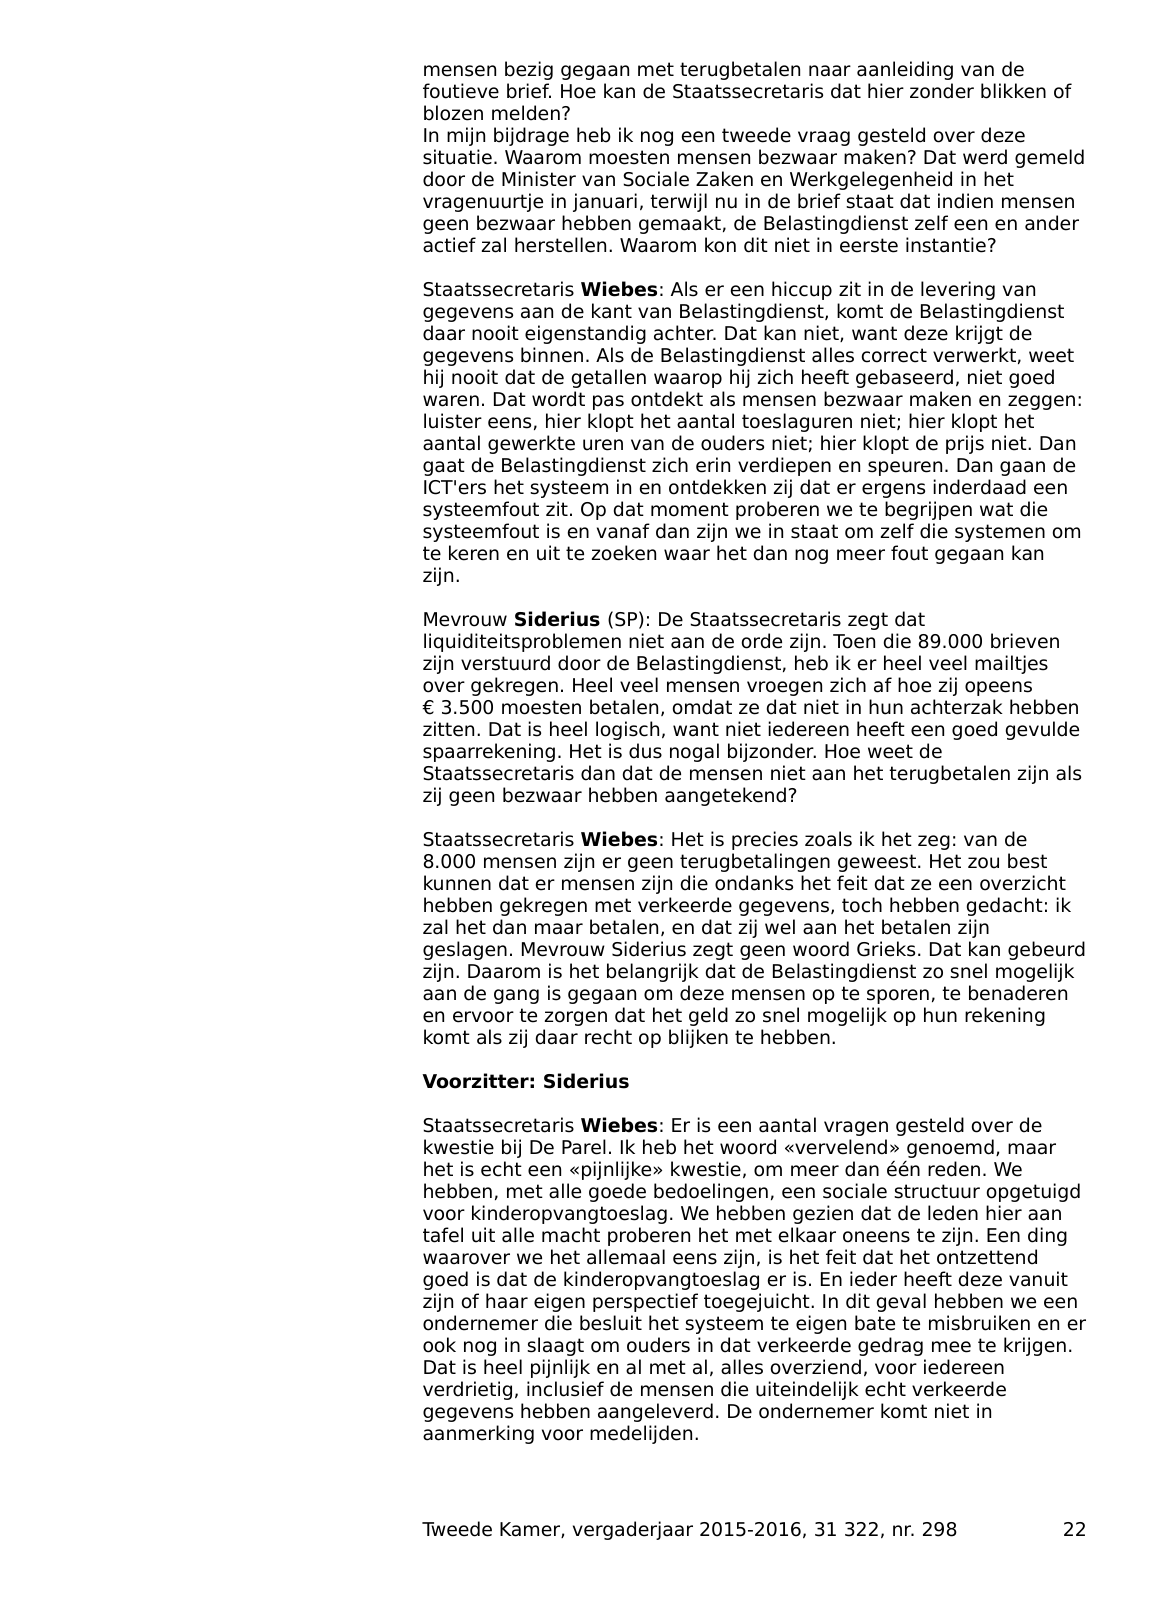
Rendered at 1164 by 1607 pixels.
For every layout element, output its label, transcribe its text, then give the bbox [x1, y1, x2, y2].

subtitle Voorzitter: Siderius [422, 1071, 1087, 1093]
text Staatssecretaris Wiebes: Als er een hiccup zit in de levering van gegevens aan de kant van Belastingdienst, komt de Belastingdienst daar nooit eigenstandig achter. Dat kan niet, want deze krijgt de gegevens binnen. Als de Belastingdienst alles correct verwerkt, weet hij nooit dat de getallen waarop hij zich heeft gebaseerd, niet goed waren. Dat wordt pas ontdekt als mensen bezwaar maken en zeggen: luister eens, hier klopt het aantal toeslaguren niet; hier klopt het aantal gewerkte uren van de ouders niet; hier klopt de prijs niet. Dan gaat de Belastingdienst zich erin verdiepen en speuren. Dan gaan de ICT'ers het systeem in en ontdekken zij dat er ergens inderdaad een systeemfout zit. Op dat moment proberen we te begrijpen wat die systeemfout is en vanaf dan zijn we in staat om zelf die systemen om te keren en uit te zoeken waar het dan nog meer fout gegaan kan zijn. [422, 279, 1087, 587]
text In mijn bijdrage heb ik nog een tweede vraag gesteld over deze situatie. Waarom moesten mensen bezwaar maken? Dat werd gemeld door de Minister van Sociale Zaken en Werkgelegenheid in het vragenuurtje in januari, terwijl nu in de brief staat dat indien mensen geen bezwaar hebben gemaakt, de Belastingdienst zelf een en ander actief zal herstellen. Waarom kon dit niet in eerste instantie? [422, 125, 1087, 257]
text Staatssecretaris Wiebes: Het is precies zoals ik het zeg: van de 8.000 mensen zijn er geen terugbetalingen geweest. Het zou best kunnen dat er mensen zijn die ondanks het feit dat ze een overzicht hebben gekregen met verkeerde gegevens, toch hebben gedacht: ik zal het dan maar betalen, en dat zij wel aan het betalen zijn geslagen. Mevrouw Siderius zegt geen woord Grieks. Dat kan gebeurd zijn. Daarom is het belangrijk dat de Belastingdienst zo snel mogelijk aan de gang is gegaan om deze mensen op te sporen, te benaderen en ervoor te zorgen dat het geld zo snel mogelijk op hun rekening komt als zij daar recht op blijken te hebben. [422, 829, 1087, 1049]
text mensen bezig gegaan met terugbetalen naar aanleiding van de foutieve brief. Hoe kan de Staatssecretaris dat hier zonder blikken of blozen melden? [422, 59, 1087, 125]
text Staatssecretaris Wiebes: Er is een aantal vragen gesteld over de kwestie bij De Parel. Ik heb het woord «vervelend» genoemd, maar het is echt een «pijnlijke» kwestie, om meer dan één reden. We hebben, met alle goede bedoelingen, een sociale structuur opgetuigd voor kinderopvangtoeslag. We hebben gezien dat de leden hier aan tafel uit alle macht proberen het met elkaar oneens te zijn. Een ding waarover we het allemaal eens zijn, is het feit dat het ontzettend goed is dat de kinderopvangtoeslag er is. En ieder heeft deze vanuit zijn of haar eigen perspectief toegejuicht. In dit geval hebben we een ondernemer die besluit het systeem te eigen bate te misbruiken en er ook nog in slaagt om ouders in dat verkeerde gedrag mee te krijgen. Dat is heel pijnlijk en al met al, alles overziend, voor iedereen verdrietig, inclusief de mensen die uiteindelijk echt verkeerde gegevens hebben aangeleverd. De ondernemer komt niet in aanmerking voor medelijden. [422, 1115, 1087, 1445]
text Mevrouw Siderius (SP): De Staatssecretaris zegt dat liquiditeitsproblemen niet aan de orde zijn. Toen die 89.000 brieven zijn verstuurd door de Belastingdienst, heb ik er heel veel mailtjes over gekregen. Heel veel mensen vroegen zich af hoe zij opeens € 3.500 moesten betalen, omdat ze dat niet in hun achterzak hebben zitten. Dat is heel logisch, want niet iedereen heeft een goed gevulde spaarrekening. Het is dus nogal bijzonder. Hoe weet de Staatssecretaris dan dat de mensen niet aan het terugbetalen zijn als zij geen bezwaar hebben aangetekend? [422, 609, 1087, 807]
